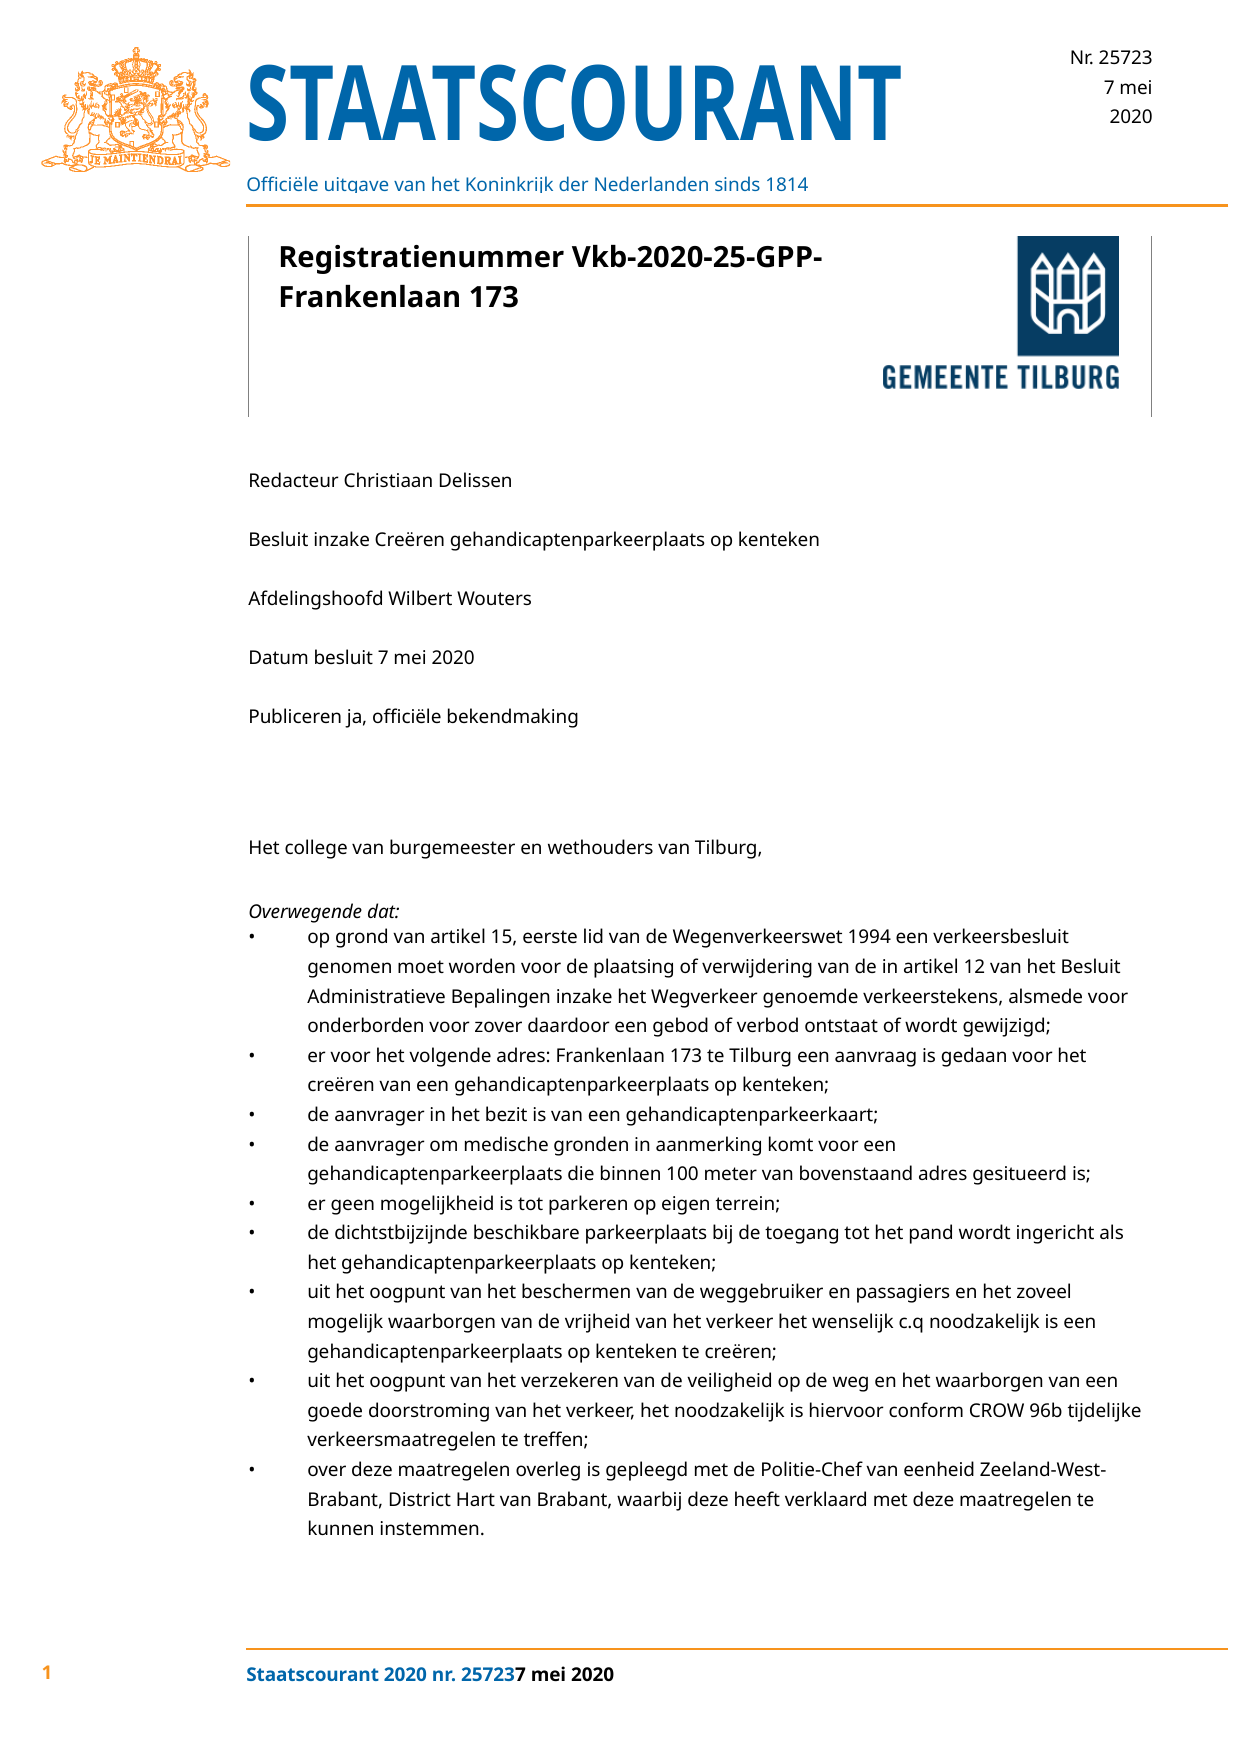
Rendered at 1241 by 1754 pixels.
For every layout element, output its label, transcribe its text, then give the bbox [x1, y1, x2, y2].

picture [41, 47, 231, 172]
list op grond van artikel 15, eerste lid van de Wegenverkeerswet 1994 een verkeersbesluit genomen moet worden voor de plaatsing of verwijdering van de in artikel 12 van het Besluit Administratieve Bepalingen inzake het Wegverkeer genoemde verkeerstekens, alsmede voor onderborden voor zover daardoor een gebod of verbod ontstaat of wordt gewijzigd; [248, 924, 1152, 1038]
picture [882, 236, 1119, 391]
text Redacteur Christiaan Delissen [248, 467, 1152, 493]
list over deze maatregelen overleg is gepleegd met de Politie-Chef van eenheid Zeeland-West-Brabant, District Hart van Brabant, waarbij deze heeft verklaard met deze maatregelen te kunnen instemmen. [248, 1456, 1152, 1541]
list de aanvrager om medische gronden in aanmerking komt voor een gehandicaptenparkeerplaats die binnen 100 meter van bovenstaand adres gesitueerd is; [248, 1131, 1152, 1186]
text Datum besluit 7 mei 2020 [248, 644, 1152, 670]
text Overwegende dat: [248, 898, 1152, 924]
list er voor het volgende adres: Frankenlaan 173 te Tilburg een aanvraag is gedaan voor het creëren van een gehandicaptenparkeerplaats op kenteken; [248, 1042, 1152, 1097]
list er geen mogelijkheid is tot parkeren op eigen terrein; [248, 1190, 1152, 1216]
text Het college van burgemeester en wethouders van Tilburg, [248, 834, 1152, 860]
list uit het oogpunt van het beschermen van de weggebruiker en passagiers en het zoveel mogelijk waarborgen van de vrijheid van het verkeer het wenselijk c.q noodzakelijk is een gehandicaptenparkeerplaats op kenteken te creëren; [248, 1279, 1152, 1363]
text Besluit inzake Creëren gehandicaptenparkeerplaats op kenteken [248, 526, 1152, 552]
list de dichtstbijzijnde beschikbare parkeerplaats bij de toegang tot het pand wordt ingericht als het gehandicaptenparkeerplaats op kenteken; [248, 1219, 1152, 1275]
text Publiceren ja, officiële bekendmaking [248, 703, 1152, 729]
text Afdelingshoofd Wilbert Wouters [248, 585, 1152, 611]
list uit het oogpunt van het verzekeren van de veiligheid op de weg en het waarborgen van een goede doorstroming van het verkeer, het noodzakelijk is hiervoor conform CROW 96b tijdelijke verkeersmaatregelen te treffen; [248, 1367, 1152, 1452]
table_header Registratienummer Vkb-2020-25-GPP-Frankenlaan 173 [249, 236, 850, 417]
list de aanvrager in het bezit is van een gehandicaptenparkeerkaart; [248, 1101, 1152, 1127]
table_header [850, 236, 1151, 417]
